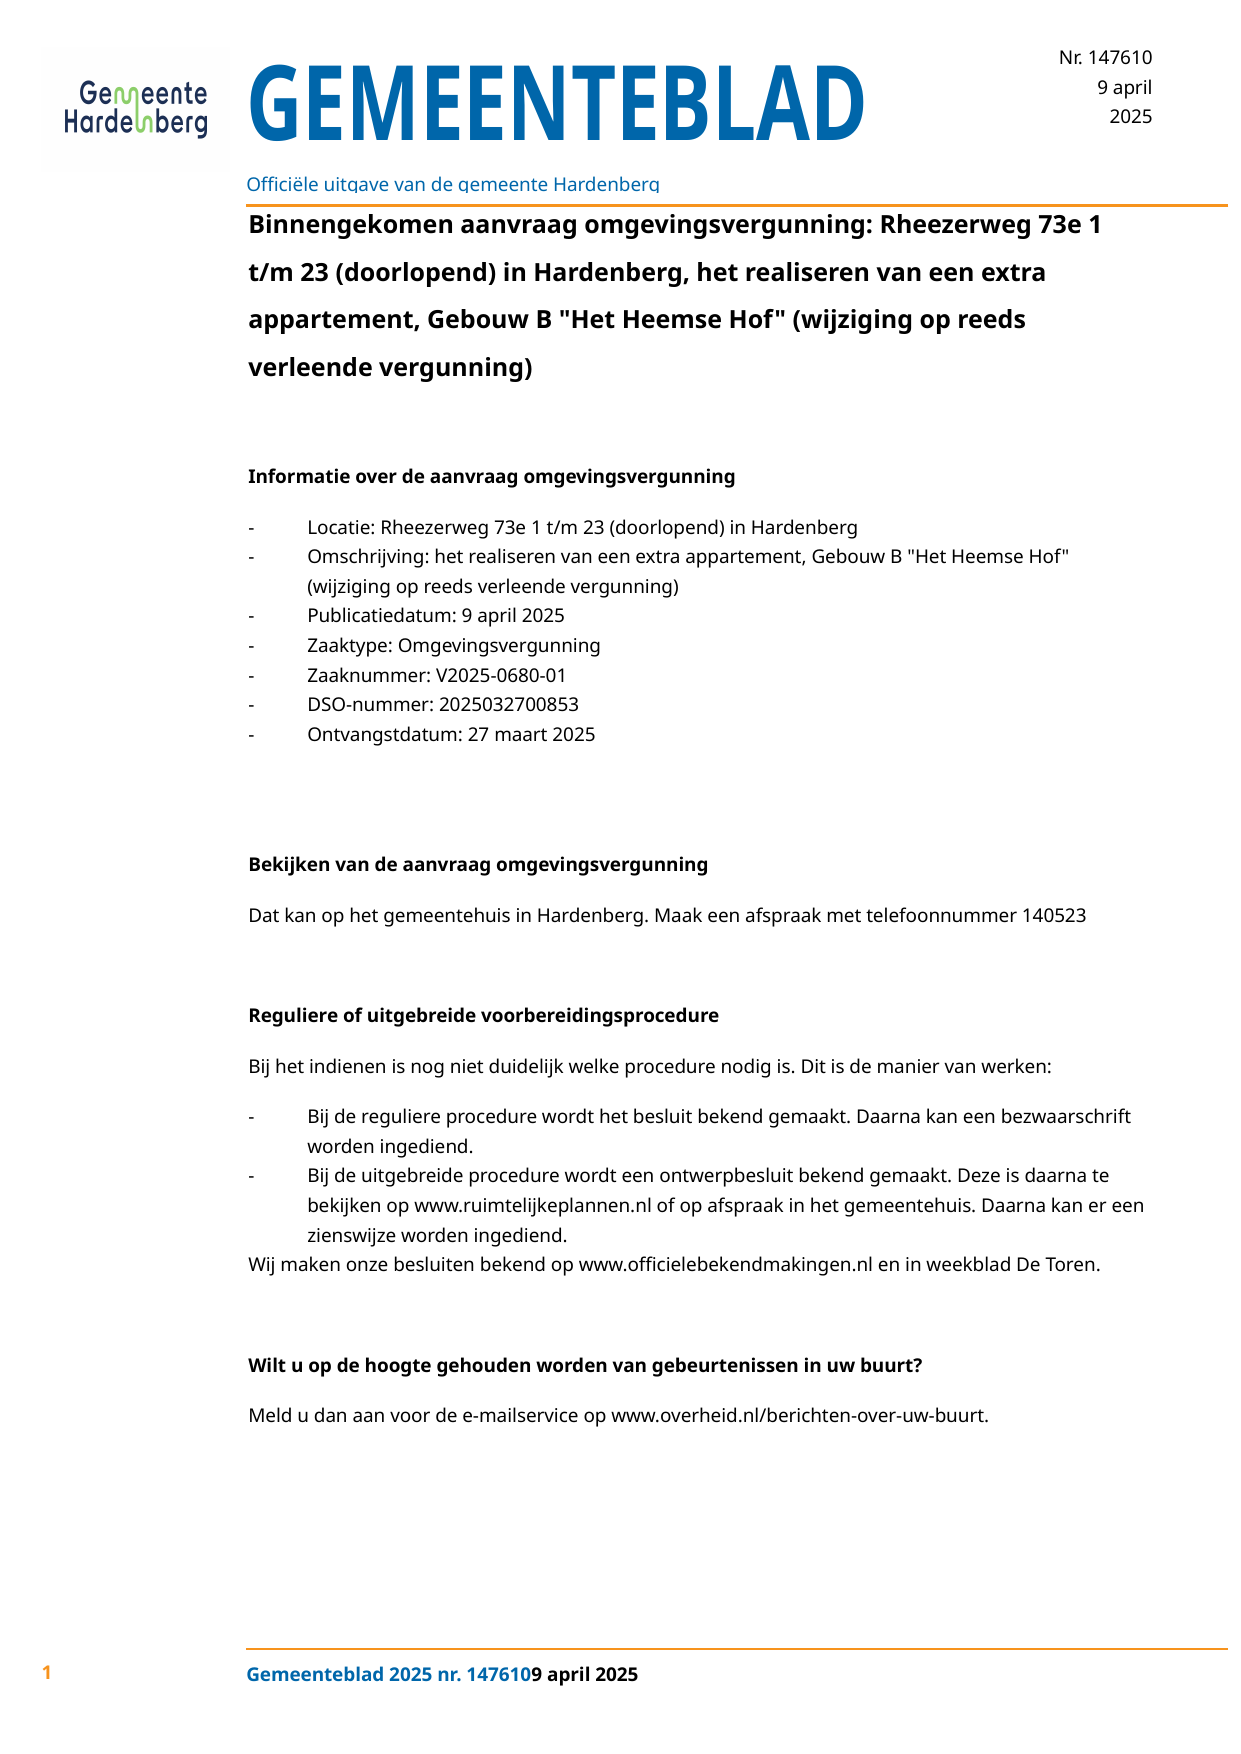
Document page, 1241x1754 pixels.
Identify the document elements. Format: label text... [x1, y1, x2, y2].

text Meld u dan aan voor de e-mailservice op www.overheid.nl/berichten-over-uw-buurt. [248, 1403, 1152, 1428]
text Binnengekomen aanvraag omgevingsvergunning: Rheezerweg 73e 1 t/m 23 (doorlopend) in Hardenberg, het realiseren van een extra appartement, Gebouw B "Het Heemse Hof" (wijziging op reeds verleende vergunning) [248, 207, 1152, 384]
text Dat kan op het gemeentehuis in Hardenberg. Maak een afspraak met telefoonnummer 140523 [248, 902, 1152, 928]
list Zaaktype: Omgevingsvergunning [248, 632, 1152, 658]
list Zaaknummer: V2025-0680-01 [248, 662, 1152, 688]
list Locatie: Rheezerweg 73e 1 t/m 23 (doorlopend) in Hardenberg [248, 514, 1152, 540]
list DSO-nummer: 2025032700853 [248, 691, 1152, 717]
text Bekijken van de aanvraag omgevingsvergunning [248, 851, 1152, 877]
text Informatie over de aanvraag omgevingsvergunning [248, 463, 1152, 489]
text Bij het indienen is nog niet duidelijk welke procedure nodig is. Dit is de manier van werken: [248, 1053, 1152, 1079]
text Wij maken onze besluiten bekend op www.officielebekendmakingen.nl en in weekblad De Toren. [248, 1251, 1152, 1277]
text Wilt u op de hoogte gehouden worden van gebeurtenissen in uw buurt? [248, 1352, 1152, 1378]
picture [41, 47, 231, 172]
text Reguliere of uitgebreide voorbereidingsprocedure [248, 1003, 1152, 1028]
list Bij de uitgebreide procedure wordt een ontwerpbesluit bekend gemaakt. Deze is daarna te bekijken op www.ruimtelijkeplannen.nl of op afspraak in het gemeentehuis. Daarna kan er een zienswijze worden ingediend. [248, 1163, 1152, 1248]
list Omschrijving: het realiseren van een extra appartement, Gebouw B "Het Heemse Hof" (wijziging op reeds verleende vergunning) [248, 543, 1152, 599]
list Bij de reguliere procedure wordt het besluit bekend gemaakt. Daarna kan een bezwaarschrift worden ingediend. [248, 1103, 1152, 1159]
list Ontvangstdatum: 27 maart 2025 [248, 721, 1152, 747]
list Publicatiedatum: 9 april 2025 [248, 603, 1152, 628]
